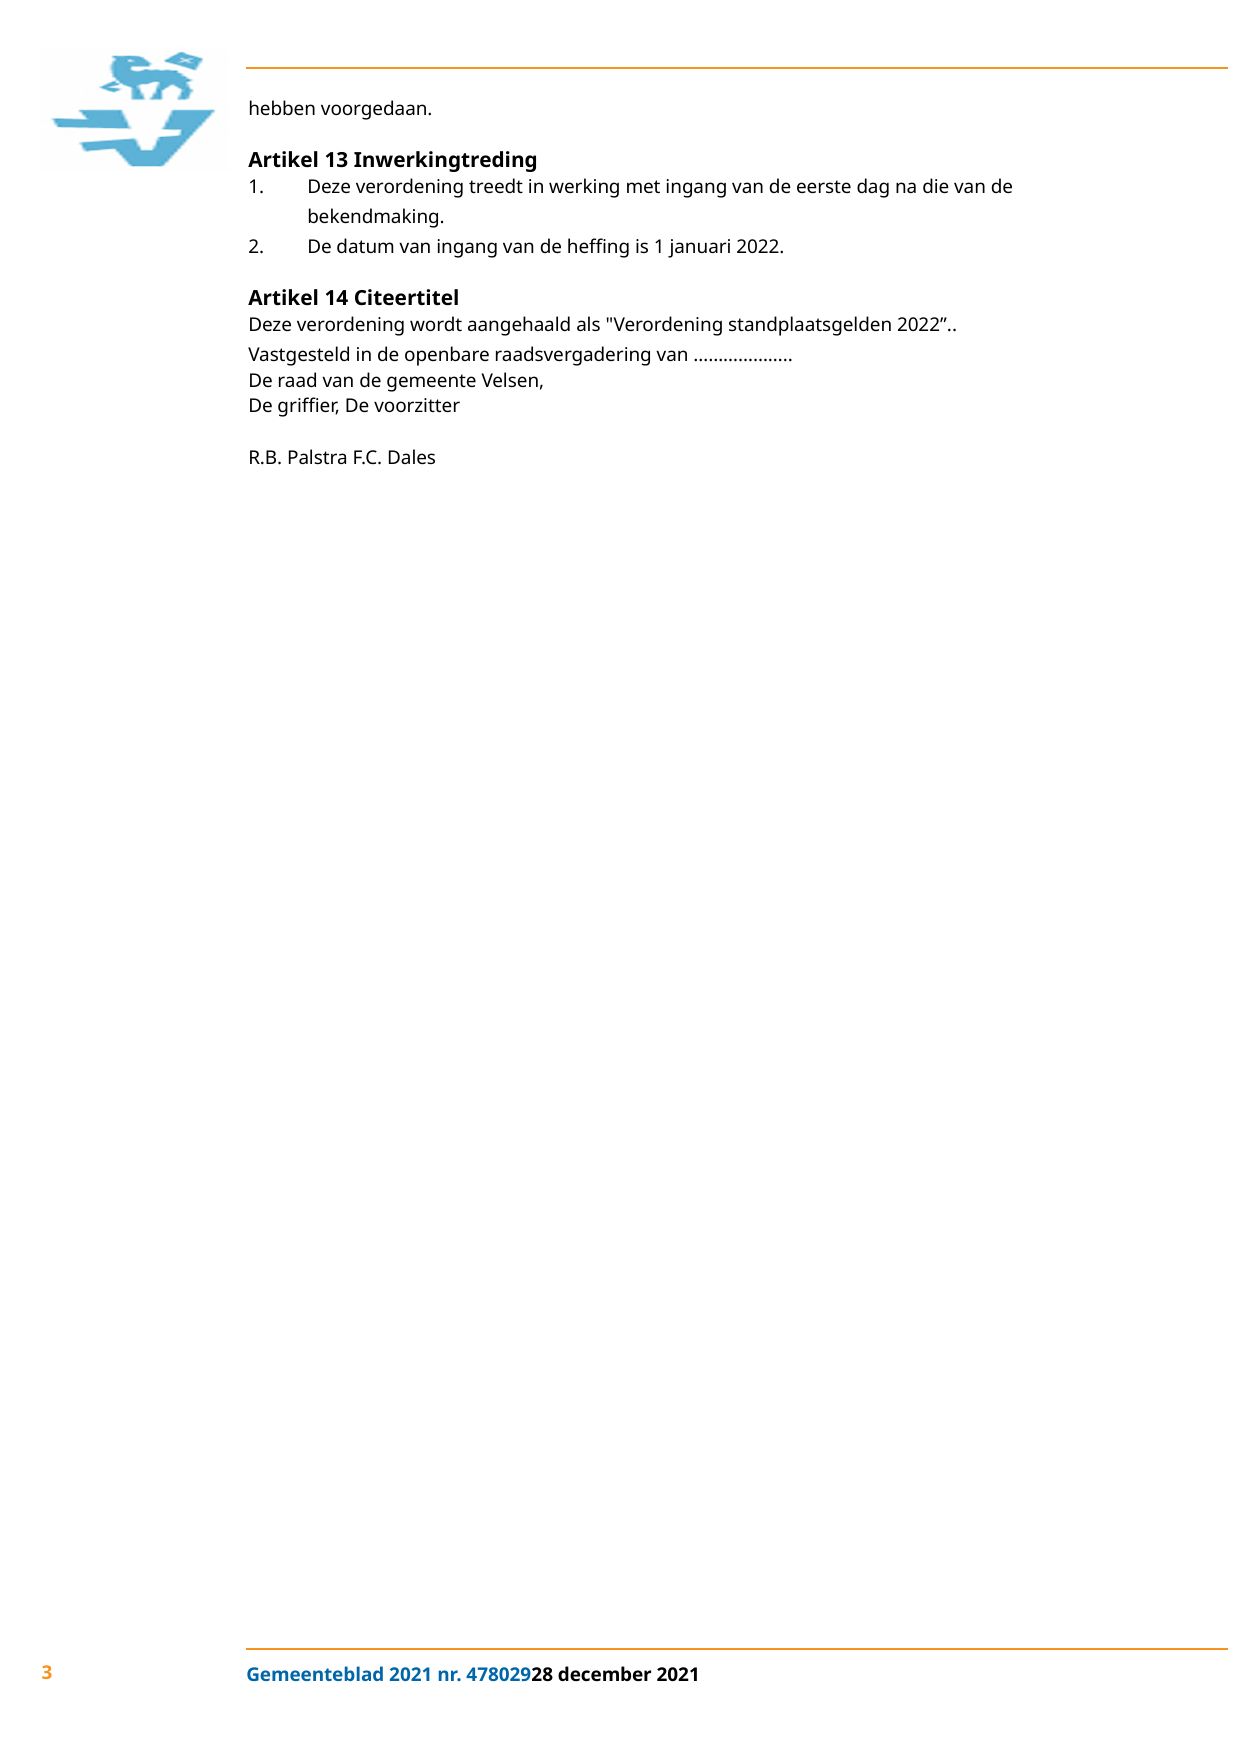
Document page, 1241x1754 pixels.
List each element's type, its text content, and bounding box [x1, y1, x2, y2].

text Vastgesteld in de openbare raadsvergadering van ……………….. [248, 341, 1152, 367]
text hebben voorgedaan. [248, 95, 1152, 121]
text De griffier, De voorzitter [248, 393, 1152, 418]
list De datum van ingang van de heffing is 1 januari 2022. [248, 233, 1152, 258]
text Artikel 13 Inwerkingtreding [248, 145, 1152, 174]
picture [41, 47, 231, 172]
text R.B. Palstra F.C. Dales [248, 444, 1152, 470]
text Artikel 14 Citeertitel [248, 283, 1152, 312]
text Deze verordening wordt aangehaald als "Verordening standplaatsgelden 2022”.. [248, 312, 1152, 337]
list Deze verordening treedt in werking met ingang van de eerste dag na die van de bekendmaking. [248, 174, 1152, 229]
text De raad van de gemeente Velsen, [248, 367, 1152, 393]
